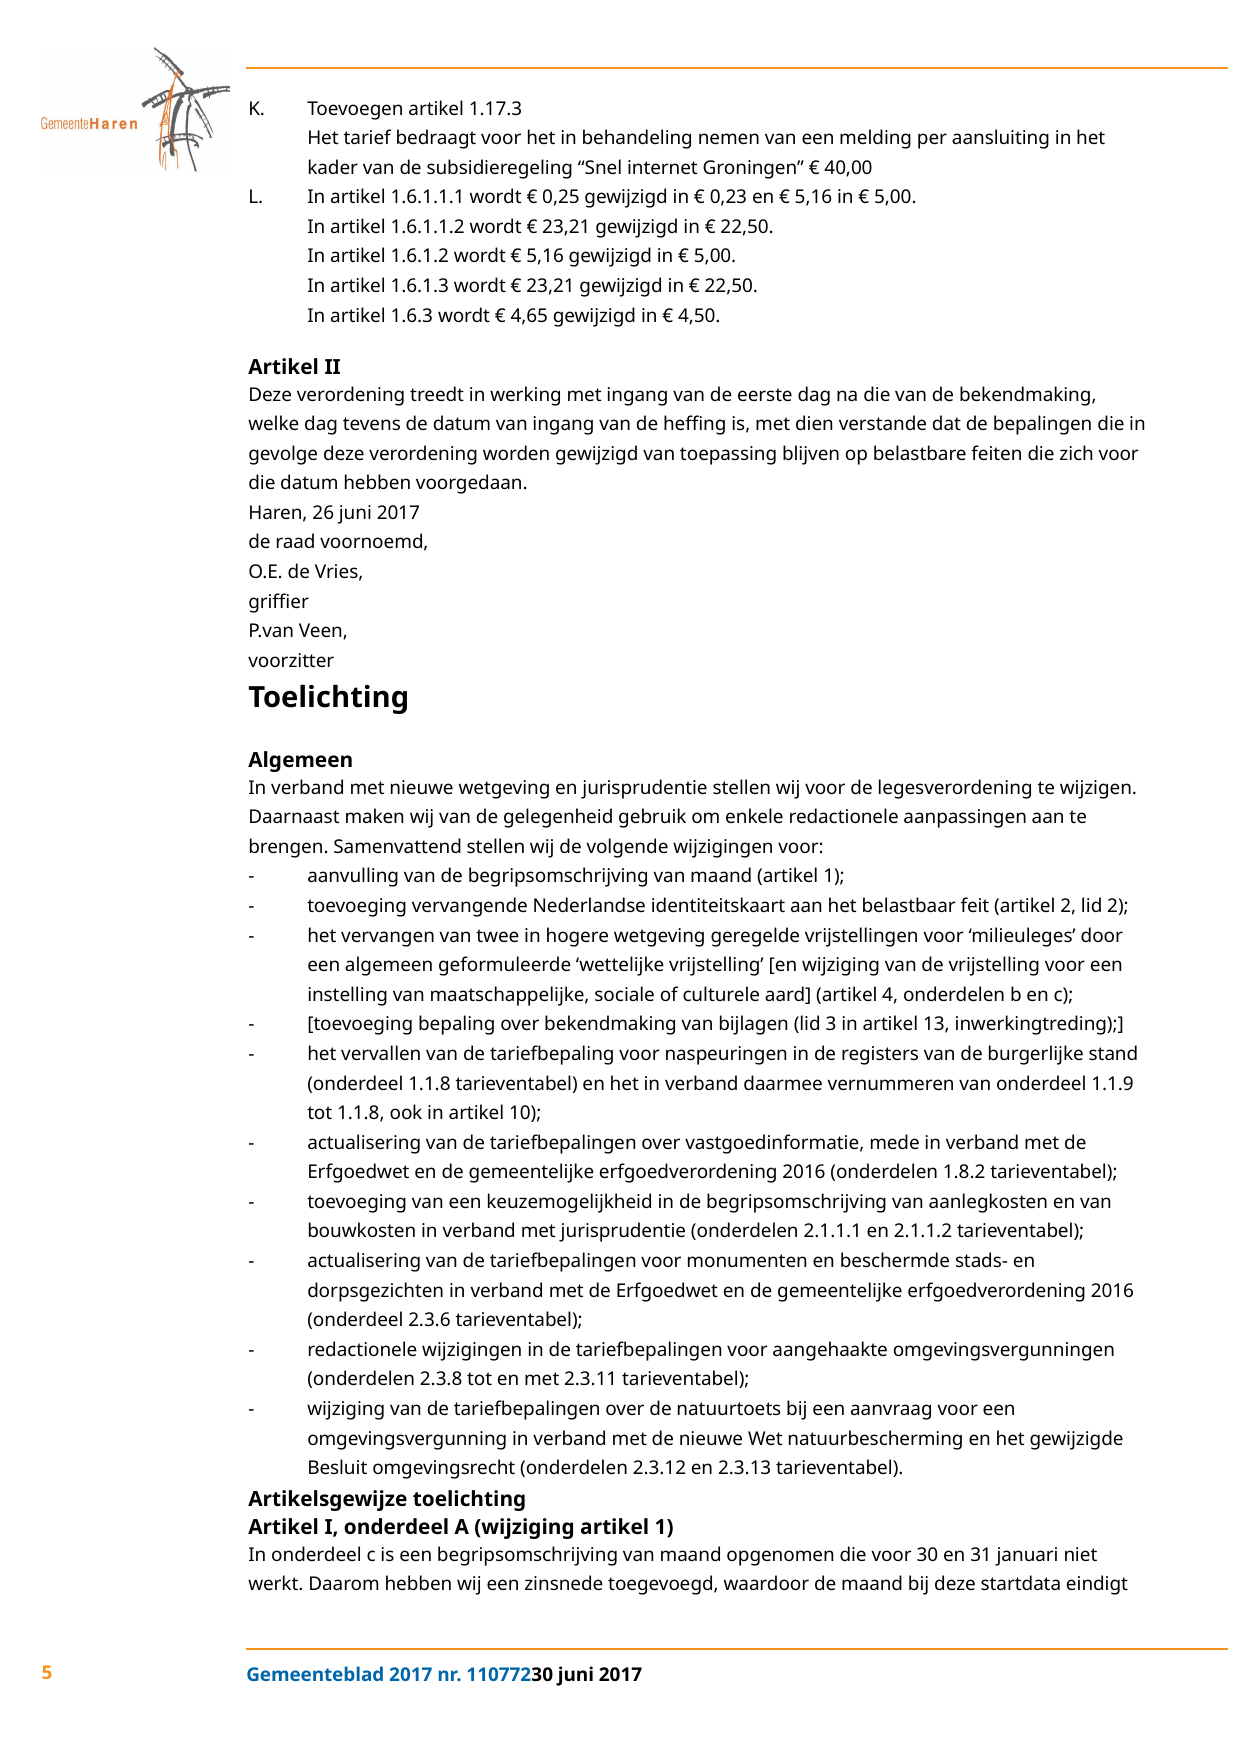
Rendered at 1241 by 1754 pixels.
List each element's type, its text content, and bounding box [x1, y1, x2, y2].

picture [41, 47, 231, 172]
list toevoeging van een keuzemogelijkheid in de begripsomschrijving van aanlegkosten en van bouwkosten in verband met jurisprudentie (onderdelen 2.1.1.1 en 2.1.1.2 tarieventabel); [248, 1188, 1152, 1243]
list toevoeging vervangende Nederlandse identiteitskaart aan het belastbaar feit (artikel 2, lid 2); [248, 892, 1152, 918]
list het vervallen van de tariefbepaling voor naspeuringen in de registers van de burgerlijke stand (onderdeel 1.1.8 tarieventabel) en het in verband daarmee vernummeren van onderdeel 1.1.9 tot 1.1.8, ook in artikel 10); [248, 1040, 1152, 1125]
text voorzitter [248, 647, 1152, 673]
list In artikel 1.6.1.1.2 wordt € 23,21 gewijzigd in € 22,50. [248, 213, 1152, 239]
text Toelichting [248, 677, 1152, 716]
list In artikel 1.6.1.3 wordt € 23,21 gewijzigd in € 22,50. [248, 272, 1152, 298]
list In artikel 1.6.3 wordt € 4,65 gewijzigd in € 4,50. [248, 302, 1152, 328]
list het vervangen van twee in hogere wetgeving geregelde vrijstellingen voor ‘milieuleges’ door een algemeen geformuleerde ‘wettelijke vrijstelling’ [en wijziging van de vrijstelling voor een instelling van maatschappelijke, sociale of culturele aard] (artikel 4, onderdelen b en c); [248, 922, 1152, 1007]
text Artikel II [248, 352, 1152, 381]
text Haren, 26 juni 2017 [248, 499, 1152, 525]
list aanvulling van de begripsomschrijving van maand (artikel 1); [248, 863, 1152, 888]
text P.van Veen, [248, 617, 1152, 643]
text In verband met nieuwe wetgeving en jurisprudentie stellen wij voor de legesverordening te wijzigen. Daarnaast maken wij van de gelegenheid gebruik om enkele redactionele aanpassingen aan te brengen. Samenvattend stellen wij de volgende wijzigingen voor: [248, 774, 1152, 859]
list redactionele wijzigingen in de tariefbepalingen voor aangehaakte omgevingsvergunningen (onderdelen 2.3.8 tot en met 2.3.11 tarieventabel); [248, 1336, 1152, 1391]
list In artikel 1.6.1.2 wordt € 5,16 gewijzigd in € 5,00. [248, 243, 1152, 268]
text Artikelsgewijze toelichting [248, 1484, 1152, 1512]
text In onderdeel c is een begripsomschrijving van maand opgenomen die voor 30 en 31 januari niet werkt. Daarom hebben wij een zinsnede toegevoegd, waardoor de maand bij deze startdata eindigt [248, 1541, 1152, 1596]
text griffier [248, 588, 1152, 613]
list actualisering van de tariefbepalingen voor monumenten en beschermde stads- en dorpsgezichten in verband met de Erfgoedwet en de gemeentelijke erfgoedverordening 2016 (onderdeel 2.3.6 tarieventabel); [248, 1247, 1152, 1332]
text Deze verordening treedt in werking met ingang van de eerste dag na die van de bekendmaking, welke dag tevens de datum van ingang van de heffing is, met dien verstande dat de bepalingen die in gevolge deze verordening worden gewijzigd van toepassing blijven op belastbare feiten die zich voor die datum hebben voorgedaan. [248, 381, 1152, 495]
list In artikel 1.6.1.1.1 wordt € 0,25 gewijzigd in € 0,23 en € 5,16 in € 5,00. [248, 183, 1152, 209]
text Artikel I, onderdeel A (wijziging artikel 1) [248, 1512, 1152, 1541]
list Toevoegen artikel 1.17.3 [248, 95, 1152, 121]
text O.E. de Vries, [248, 558, 1152, 584]
list wijziging van de tariefbepalingen over de natuurtoets bij een aanvraag voor een omgevingsvergunning in verband met de nieuwe Wet natuurbescherming en het gewijzigde Besluit omgevingsrecht (onderdelen 2.3.12 en 2.3.13 tarieventabel). [248, 1395, 1152, 1480]
list Het tarief bedraagt voor het in behandeling nemen van een melding per aansluiting in het kader van de subsidieregeling “Snel internet Groningen” € 40,00 [248, 124, 1152, 180]
text Algemeen [248, 745, 1152, 774]
list actualisering van de tariefbepalingen over vastgoedinformatie, mede in verband met de Erfgoedwet en de gemeentelijke erfgoedverordening 2016 (onderdelen 1.8.2 tarieventabel); [248, 1129, 1152, 1184]
list [toevoeging bepaling over bekendmaking van bijlagen (lid 3 in artikel 13, inwerkingtreding);] [248, 1011, 1152, 1036]
text de raad voornoemd, [248, 529, 1152, 554]
